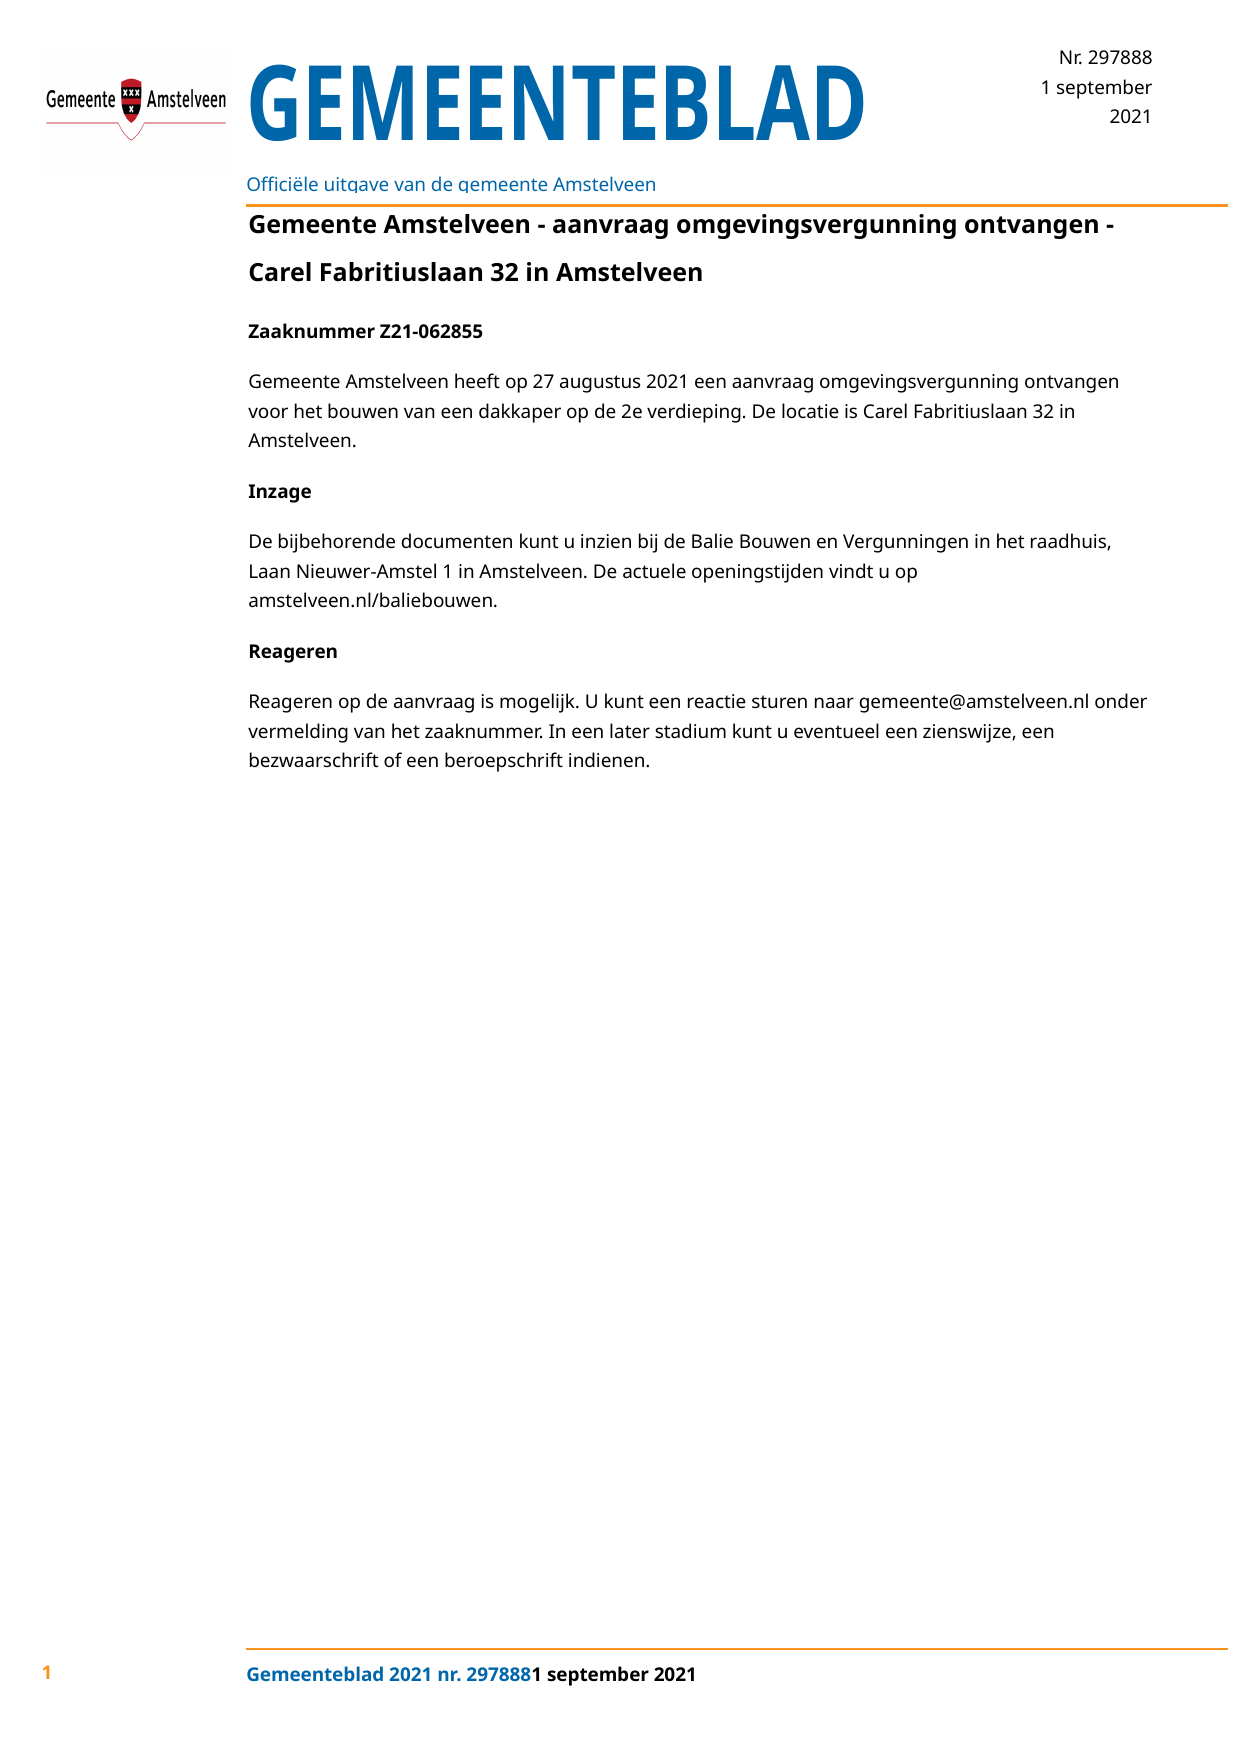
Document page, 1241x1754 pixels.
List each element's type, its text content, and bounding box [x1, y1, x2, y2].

text Gemeente Amstelveen - aanvraag omgevingsvergunning ontvangen - Carel Fabritiuslaan 32 in Amstelveen [248, 207, 1152, 288]
text Zaaknummer Z21-062855 [248, 318, 1152, 344]
text De bijbehorende documenten kunt u inzien bij de Balie Bouwen en Vergunningen in het raadhuis, Laan Nieuwer-Amstel 1 in Amstelveen. De actuele openingstijden vindt u op amstelveen.nl/baliebouwen. [248, 528, 1152, 613]
text Inzage [248, 478, 1152, 504]
text Gemeente Amstelveen heeft op 27 augustus 2021 een aanvraag omgevingsvergunning ontvangen voor het bouwen van een dakkaper op de 2e verdieping. De locatie is Carel Fabritiuslaan 32 in Amstelveen. [248, 368, 1152, 453]
text Reageren [248, 638, 1152, 664]
picture [41, 47, 231, 172]
text Reageren op de aanvraag is mogelijk. U kunt een reactie sturen naar gemeente@amstelveen.nl onder vermelding van het zaaknummer. In een later stadium kunt u eventueel een zienswijze, een bezwaarschrift of een beroepschrift indienen. [248, 688, 1152, 773]
